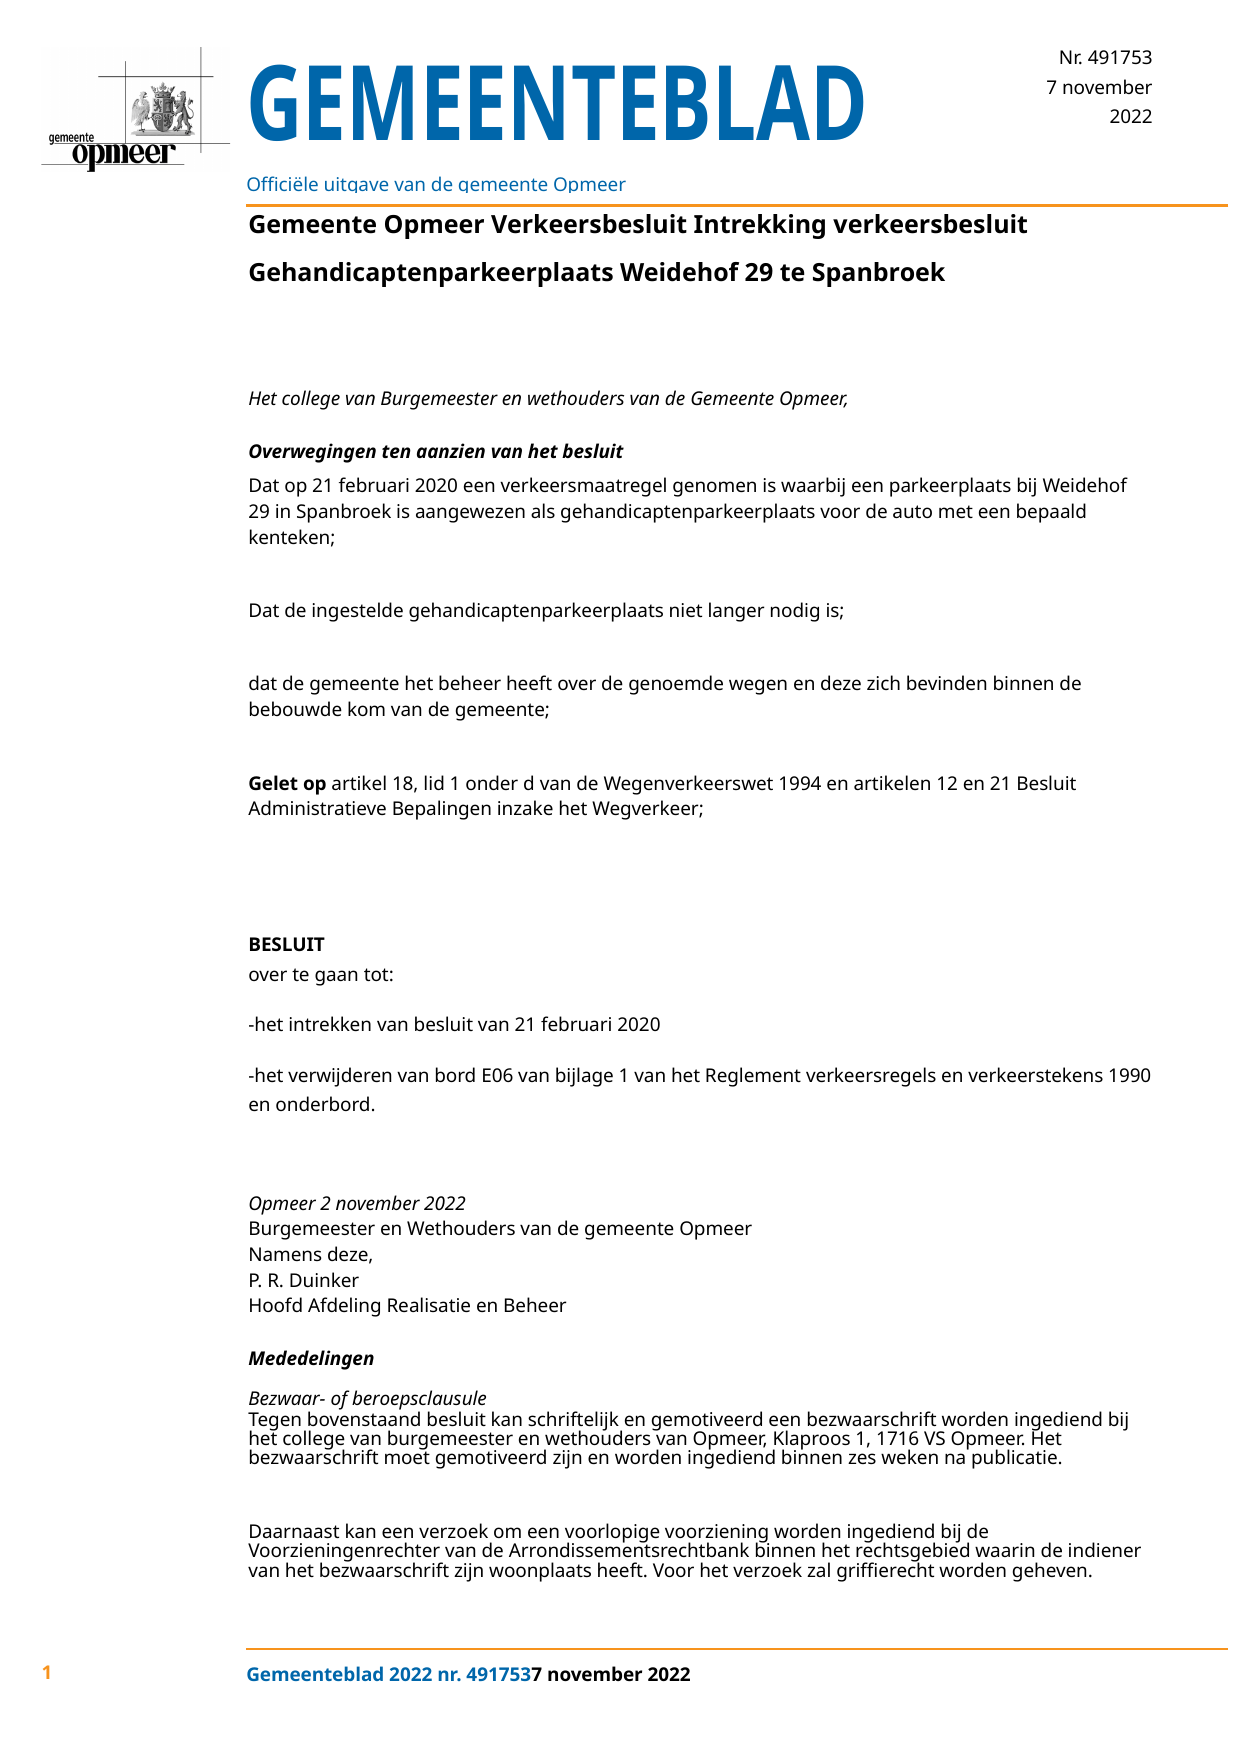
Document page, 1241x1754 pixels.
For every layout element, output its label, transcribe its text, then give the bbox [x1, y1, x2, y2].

text Gemeente Opmeer Verkeersbesluit Intrekking verkeersbesluit Gehandicaptenparkeerplaats Weidehof 29 te Spanbroek [248, 207, 1152, 288]
text P. R. Duinker [248, 1267, 1152, 1293]
text Dat op 21 februari 2020 een verkeersmaatregel genomen is waarbij een parkeerplaats bij Weidehof 29 in Spanbroek is aangewezen als gehandicaptenparkeerplaats voor de auto met een bepaald kenteken; [248, 472, 1152, 550]
text Burgemeester en Wethouders van de gemeente Opmeer [248, 1215, 1152, 1241]
text Opmeer 2 november 2022 [248, 1190, 1152, 1215]
text -het intrekken van besluit van 21 februari 2020 [248, 1011, 1152, 1037]
text BESLUIT [248, 931, 1152, 957]
text Gelet op artikel 18, lid 1 onder d van de Wegenverkeerswet 1994 en artikelen 12 en 21 Besluit Administratieve Bepalingen inzake het Wegverkeer; [248, 770, 1152, 821]
picture [41, 47, 231, 172]
text -het verwijderen van bord E06 van bijlage 1 van het Reglement verkeersregels en verkeerstekens 1990 en onderbord. [248, 1062, 1152, 1117]
text dat de gemeente het beheer heeft over de genoemde wegen en deze zich bevinden binnen de bebouwde kom van de gemeente; [248, 671, 1152, 722]
text Dat de ingestelde gehandicaptenparkeerplaats niet langer nodig is; [248, 597, 1152, 623]
text Bezwaar- of beroepsclausule [248, 1385, 1152, 1411]
text Tegen bovenstaand besluit kan schriftelijk en gemotiveerd een bezwaarschrift worden ingediend bij het college van burgemeester en wethouders van Opmeer, Klaproos 1, 1716 VS Opmeer. Het bezwaarschrift moet gemotiveerd zijn en worden ingediend binnen zes weken na publicatie. [248, 1411, 1152, 1468]
text Namens deze, [248, 1241, 1152, 1267]
text Daarnaast kan een verzoek om een voorlopige voorziening worden ingediend bij de Voorzieningenrechter van de Arrondissementsrechtbank binnen het rechtsgebied waarin de indiener van het bezwaarschrift zijn woonplaats heeft. Voor het verzoek zal griffierecht worden geheven. [248, 1523, 1152, 1581]
text Hoofd Afdeling Realisatie en Beheer [248, 1293, 1152, 1318]
text Mededelingen [248, 1346, 1152, 1371]
text Het college van Burgemeester en wethouders van de Gemeente Opmeer, [248, 386, 1152, 411]
text over te gaan tot: [248, 961, 1152, 987]
text Overwegingen ten aanzien van het besluit [248, 438, 1152, 464]
